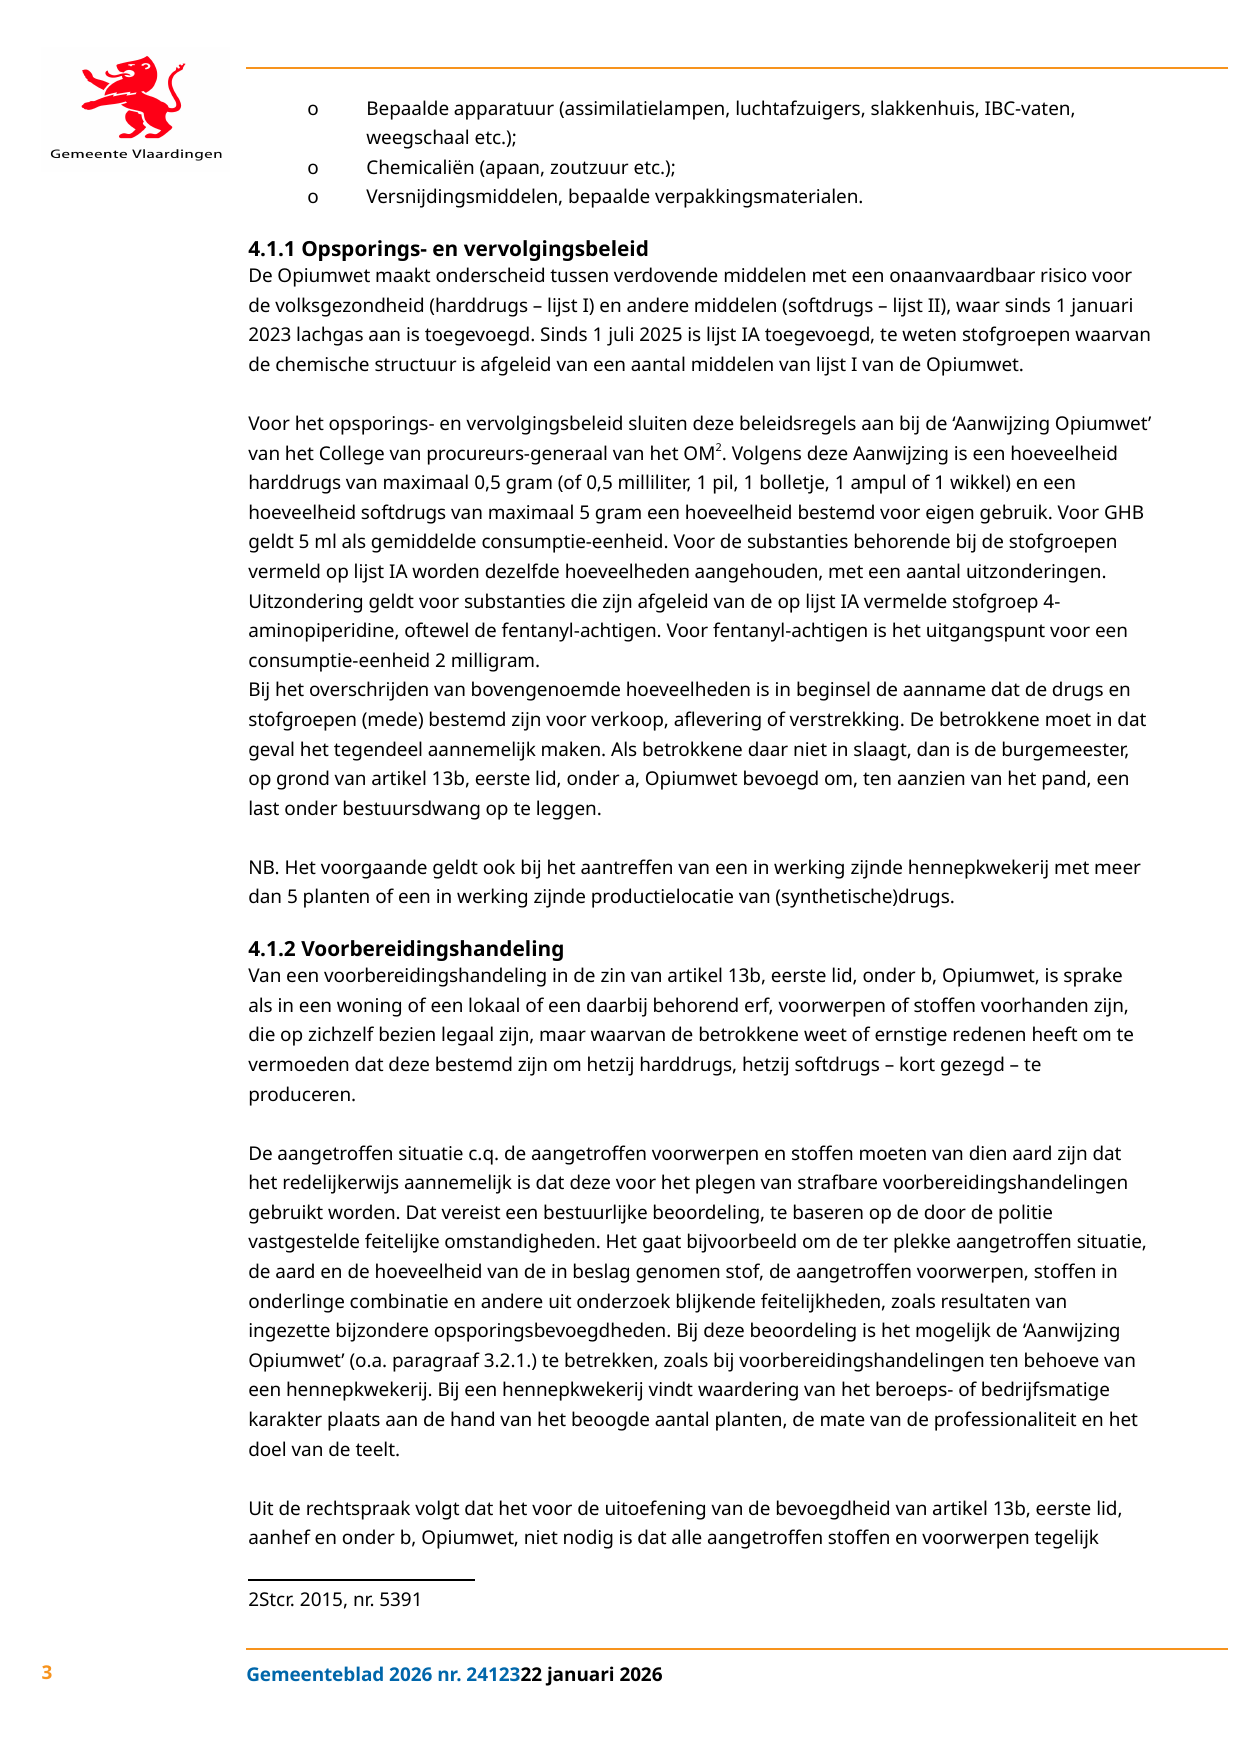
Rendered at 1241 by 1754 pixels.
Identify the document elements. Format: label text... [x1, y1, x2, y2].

text NB. Het voorgaande geldt ook bij het aantreffen van een in werking zijnde hennepkwekerij met meer dan 5 planten of een in werking zijnde productielocatie van (synthetische)drugs. [248, 854, 1152, 909]
text Bij het overschrijden van bovengenoemde hoeveelheden is in beginsel de aanname dat de drugs en stofgroepen (mede) bestemd zijn voor verkoop, aflevering of verstrekking. De betrokkene moet in dat geval het tegendeel aannemelijk maken. Als betrokkene daar niet in slaagt, dan is de burgemeester, op grond van artikel 13b, eerste lid, onder a, Opiumwet bevoegd om, ten aanzien van het pand, een last onder bestuursdwang op te leggen. [248, 677, 1152, 821]
text Uit de rechtspraak volgt dat het voor de uitoefening van de bevoegdheid van artikel 13b, eerste lid, aanhef en onder b, Opiumwet, niet nodig is dat alle aangetroffen stoffen en voorwerpen tegelijk [248, 1495, 1152, 1550]
text De aangetroffen situatie c.q. de aangetroffen voorwerpen en stoffen moeten van dien aard zijn dat het redelijkerwijs aannemelijk is dat deze voor het plegen van strafbare voorbereidingshandelingen gebruikt worden. Dat vereist een bestuurlijke beoordeling, te baseren op de door de politie vastgestelde feitelijke omstandigheden. Het gaat bijvoorbeeld om de ter plekke aangetroffen situatie, de aard en de hoeveelheid van de in beslag genomen stof, de aangetroffen voorwerpen, stoffen in onderlinge combinatie en andere uit onderzoek blijkende feitelijkheden, zoals resultaten van ingezette bijzondere opsporingsbevoegdheden. Bij deze beoordeling is het mogelijk de ‘Aanwijzing Opiumwet’ (o.a. paragraaf 3.2.1.) te betrekken, zoals bij voorbereidingshandelingen ten behoeve van een hennepkwekerij. Bij een hennepkwekerij vindt waardering van het beroeps- of bedrijfsmatige karakter plaats aan de hand van het beoogde aantal planten, de mate van de professionaliteit en het doel van de teelt. [248, 1140, 1152, 1462]
text De Opiumwet maakt onderscheid tussen verdovende middelen met een onaanvaardbaar risico voor de volksgezondheid (harddrugs – lijst I) en andere middelen (softdrugs – lijst II), waar sinds 1 januari 2023 lachgas aan is toegevoegd. Sinds 1 juli 2025 is lijst IA toegevoegd, te weten stofgroepen waarvan de chemische structuur is afgeleid van een aantal middelen van lijst I van de Opiumwet. [248, 262, 1152, 377]
text Voor het opsporings- en vervolgingsbeleid sluiten deze beleidsregels aan bij de ‘Aanwijzing Opiumwet’ van het College van procureurs-generaal van het OM. Volgens deze Aanwijzing is een hoeveelheid harddrugs van maximaal 0,5 gram (of 0,5 milliliter, 1 pil, 1 bolletje, 1 ampul of 1 wikkel) en een hoeveelheid softdrugs van maximaal 5 gram een hoeveelheid bestemd voor eigen gebruik. Voor GHB geldt 5 ml als gemiddelde consumptie-eenheid. Voor de substanties behorende bij de stofgroepen vermeld op lijst IA worden dezelfde hoeveelheden aangehouden, met een aantal uitzonderingen. Uitzondering geldt voor substanties die zijn afgeleid van de op lijst IA vermelde stofgroep 4-aminopiperidine, oftewel de fentanyl-achtigen. Voor fentanyl-achtigen is het uitgangspunt voor een consumptie-eenheid 2 milligram. [248, 410, 1152, 673]
text Stcr. 2015, nr. 5391 [248, 1586, 1152, 1612]
text 4.1.1 Opsporings- en vervolgingsbeleid [248, 234, 1152, 262]
text 4.1.2 Voorbereidingshandeling [248, 934, 1152, 962]
picture [41, 47, 231, 172]
text Van een voorbereidingshandeling in de zin van artikel 13b, eerste lid, onder b, Opiumwet, is sprake als in een woning of een lokaal of een daarbij behorend erf, voorwerpen of stoffen voorhanden zijn, die op zichzelf bezien legaal zijn, maar waarvan de betrokkene weet of ernstige redenen heeft om te vermoeden dat deze bestemd zijn om hetzij harddrugs, hetzij softdrugs – kort gezegd – te produceren. [248, 962, 1152, 1107]
list Bepaalde apparatuur (assimilatielampen, luchtafzuigers, slakkenhuis, IBC-vaten, weegschaal etc.); [307, 95, 1152, 150]
list Chemicaliën (apaan, zoutzuur etc.); [307, 154, 1152, 180]
list Versnijdingsmiddelen, bepaalde verpakkingsmaterialen. [307, 183, 1152, 209]
